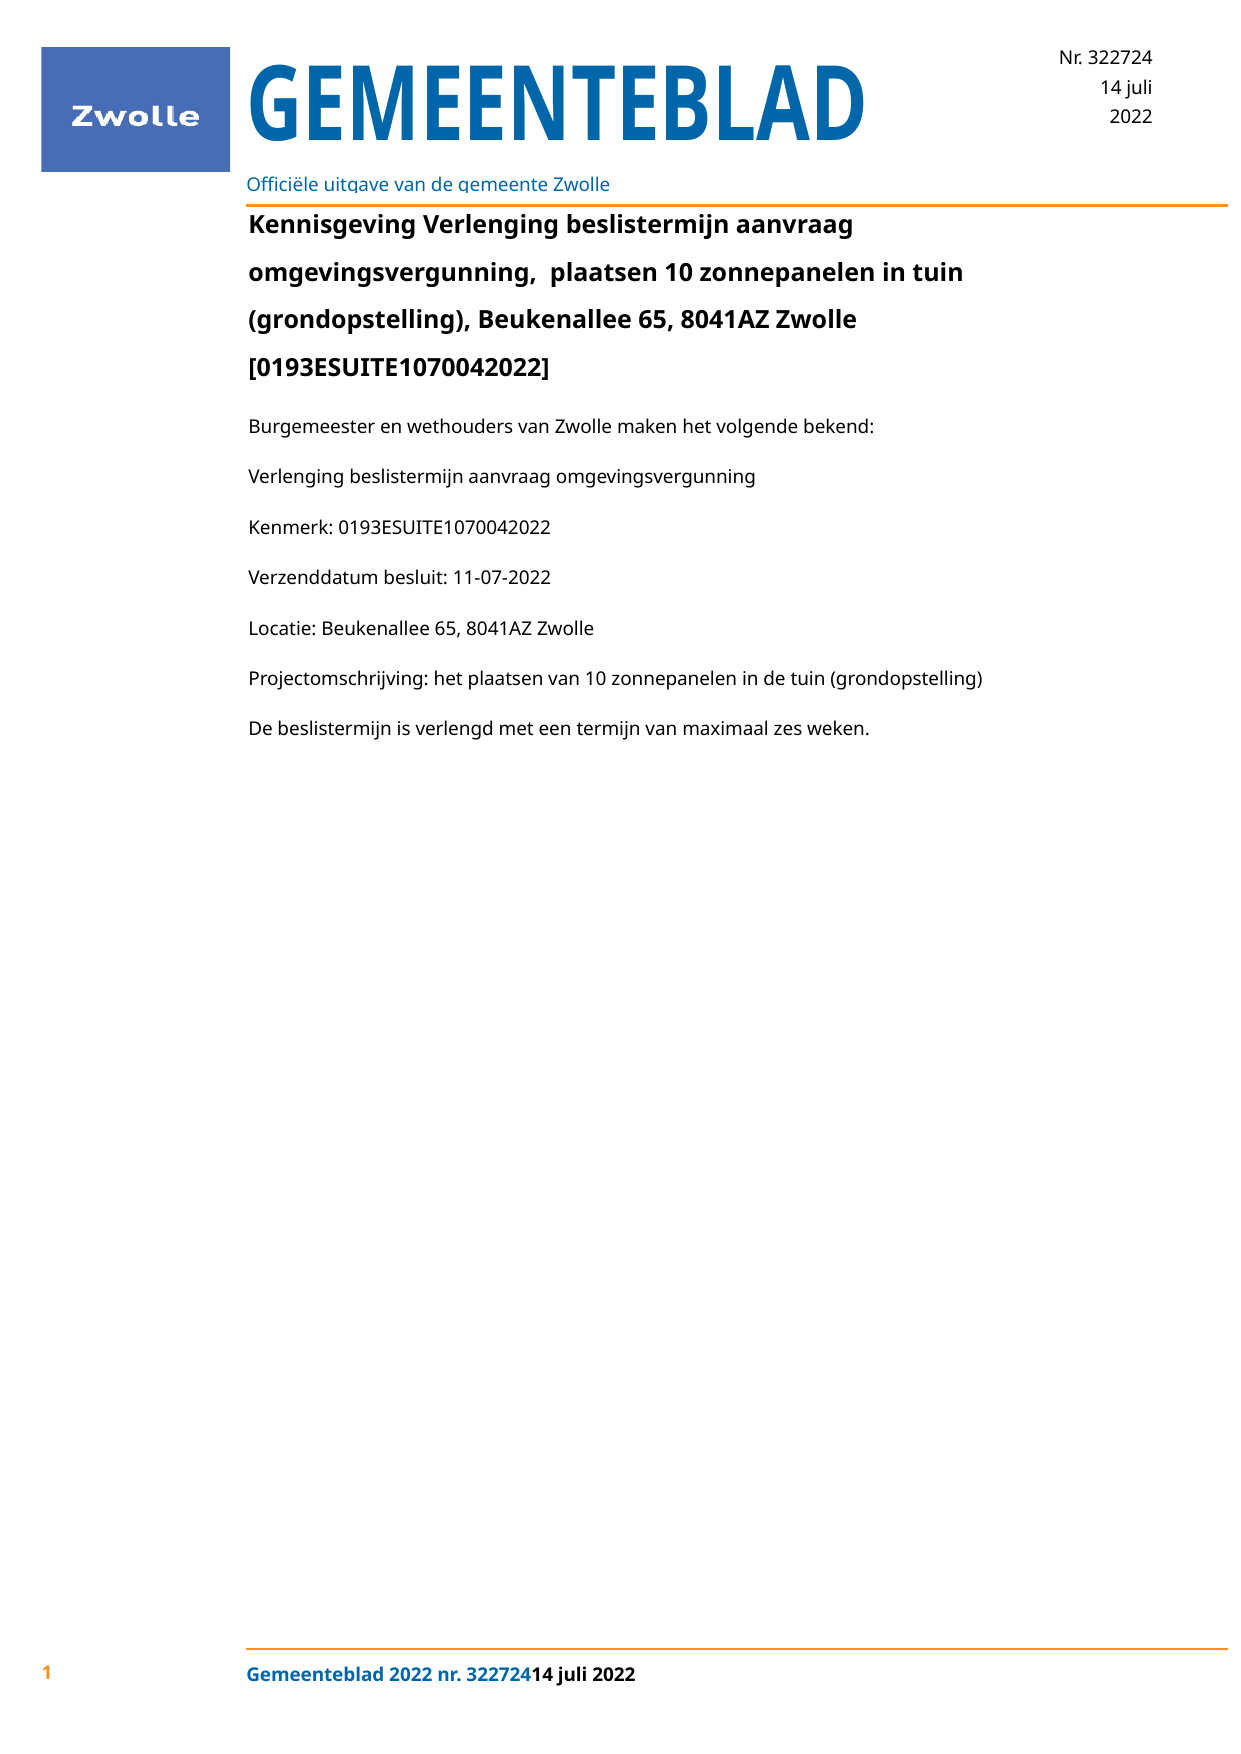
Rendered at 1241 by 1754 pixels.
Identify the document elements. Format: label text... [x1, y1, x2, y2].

text Locatie: Beukenallee 65, 8041AZ Zwolle [248, 615, 1152, 641]
text Kennisgeving Verlenging beslistermijn aanvraag omgevingsvergunning, plaatsen 10 zonnepanelen in tuin (grondopstelling), Beukenallee 65, 8041AZ Zwolle [0193ESUITE1070042022] [248, 207, 1152, 384]
text Verlenging beslistermijn aanvraag omgevingsvergunning [248, 463, 1152, 489]
picture [41, 47, 231, 172]
text Kenmerk: 0193ESUITE1070042022 [248, 514, 1152, 540]
text Projectomschrijving: het plaatsen van 10 zonnepanelen in de tuin (grondopstelling) [248, 665, 1152, 691]
text Verzenddatum besluit: 11-07-2022 [248, 564, 1152, 590]
text Burgemeester en wethouders van Zwolle maken het volgende bekend: [248, 413, 1152, 439]
text De beslistermijn is verlengd met een termijn van maximaal zes weken. [248, 716, 1152, 741]
